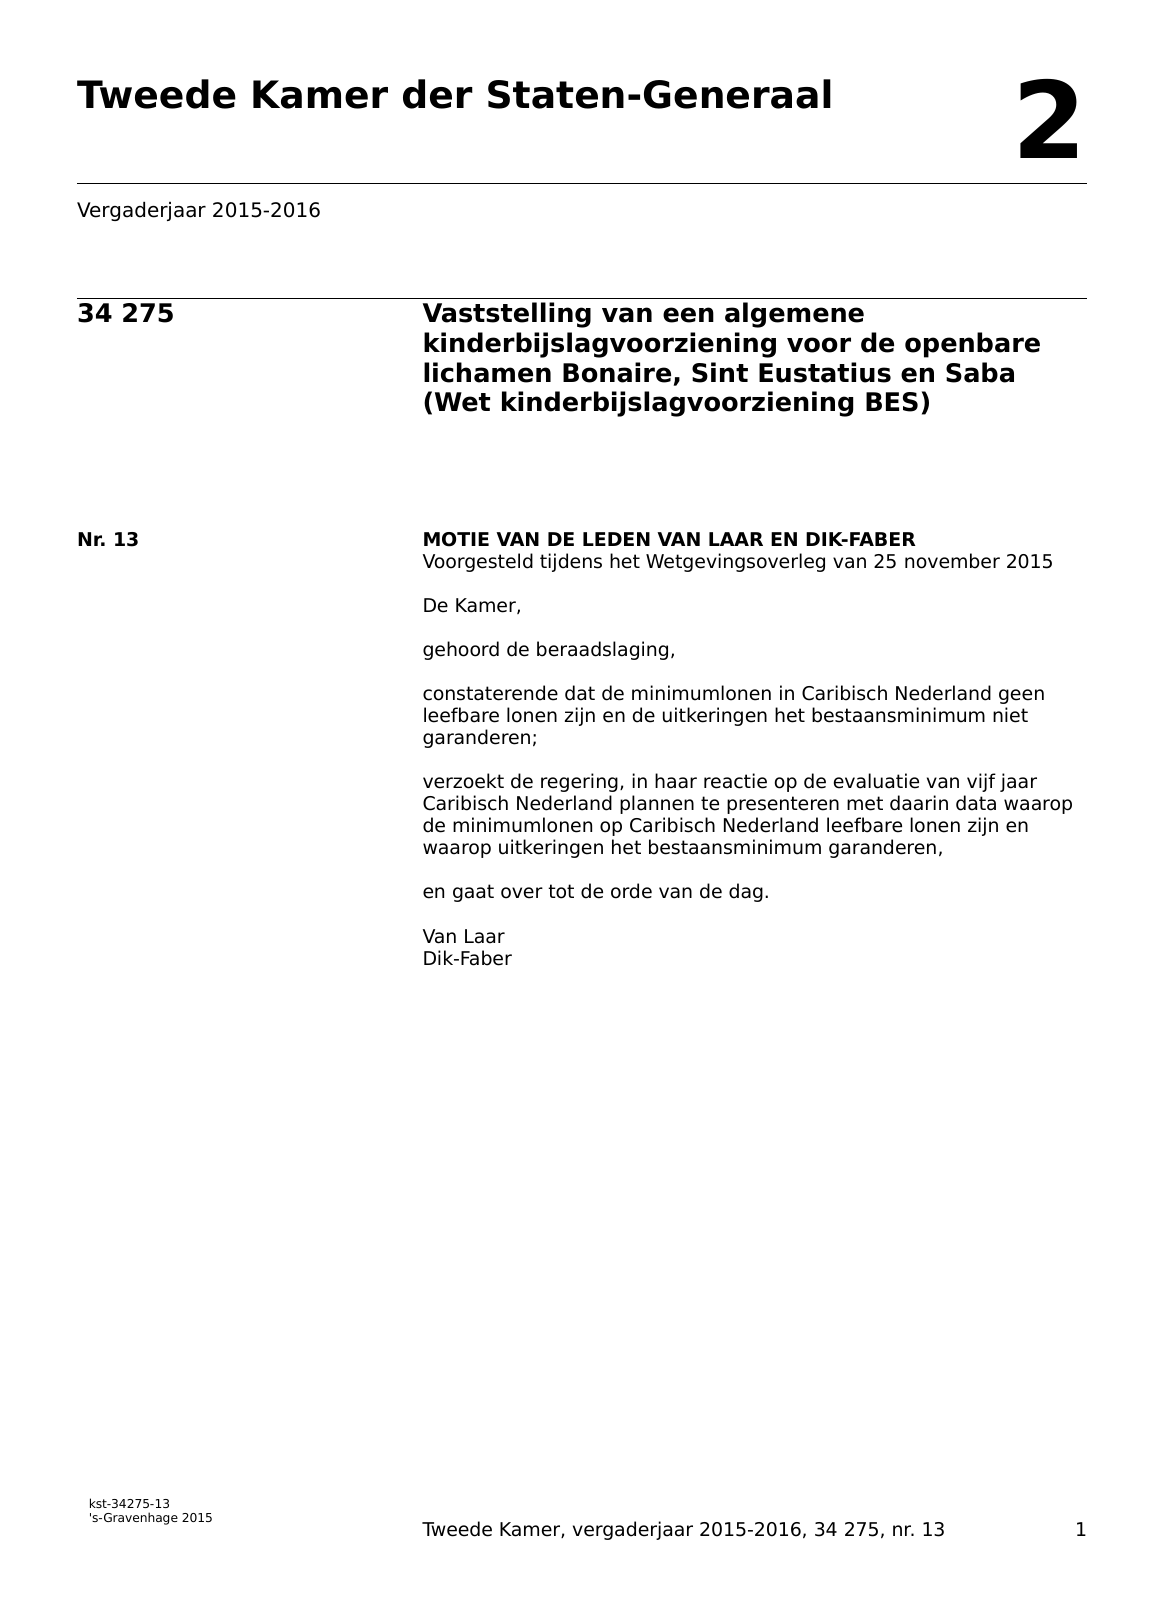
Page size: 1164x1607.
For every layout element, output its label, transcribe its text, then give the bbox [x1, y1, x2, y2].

text kst-34275-13 [88, 1497, 323, 1511]
subtitle Nr. 13 MOTIE VAN DE LEDEN VAN LAAR EN DIK-FABER [77, 529, 1087, 551]
text en gaat over tot de orde van de dag. [422, 881, 1087, 903]
text verzoekt de regering, in haar reactie op de evaluatie van vijf jaar Caribisch Nederland plannen te presenteren met daarin data waarop de minimumlonen op Caribisch Nederland leefbare lonen zijn en waarop uitkeringen het bestaansminimum garanderen, [422, 771, 1087, 859]
subtitle 34 275 Vaststelling van een algemene kinderbijslagvoorziening voor de openbare lichamen Bonaire, Sint Eustatius en Saba (Wet kinderbijslagvoorziening BES) [77, 299, 1087, 418]
text gehoord de beraadslaging, [422, 639, 1087, 661]
table_cell Vergaderjaar 2015-2016 [77, 184, 1087, 298]
text Van Laar [422, 926, 1087, 948]
text Voorgesteld tijdens het Wetgevingsoverleg van 25 november 2015 [422, 551, 1087, 573]
table_header Tweede Kamer der Staten-Generaal [77, 59, 886, 183]
text De Kamer, [422, 595, 1087, 617]
table_header 2 [886, 59, 1087, 183]
text constaterende dat de minimumlonen in Caribisch Nederland geen leefbare lonen zijn en de uitkeringen het bestaansminimum niet garanderen; [422, 683, 1087, 749]
text Dik-Faber [422, 948, 1087, 969]
text 's-Gravenhage 2015 [88, 1511, 323, 1525]
